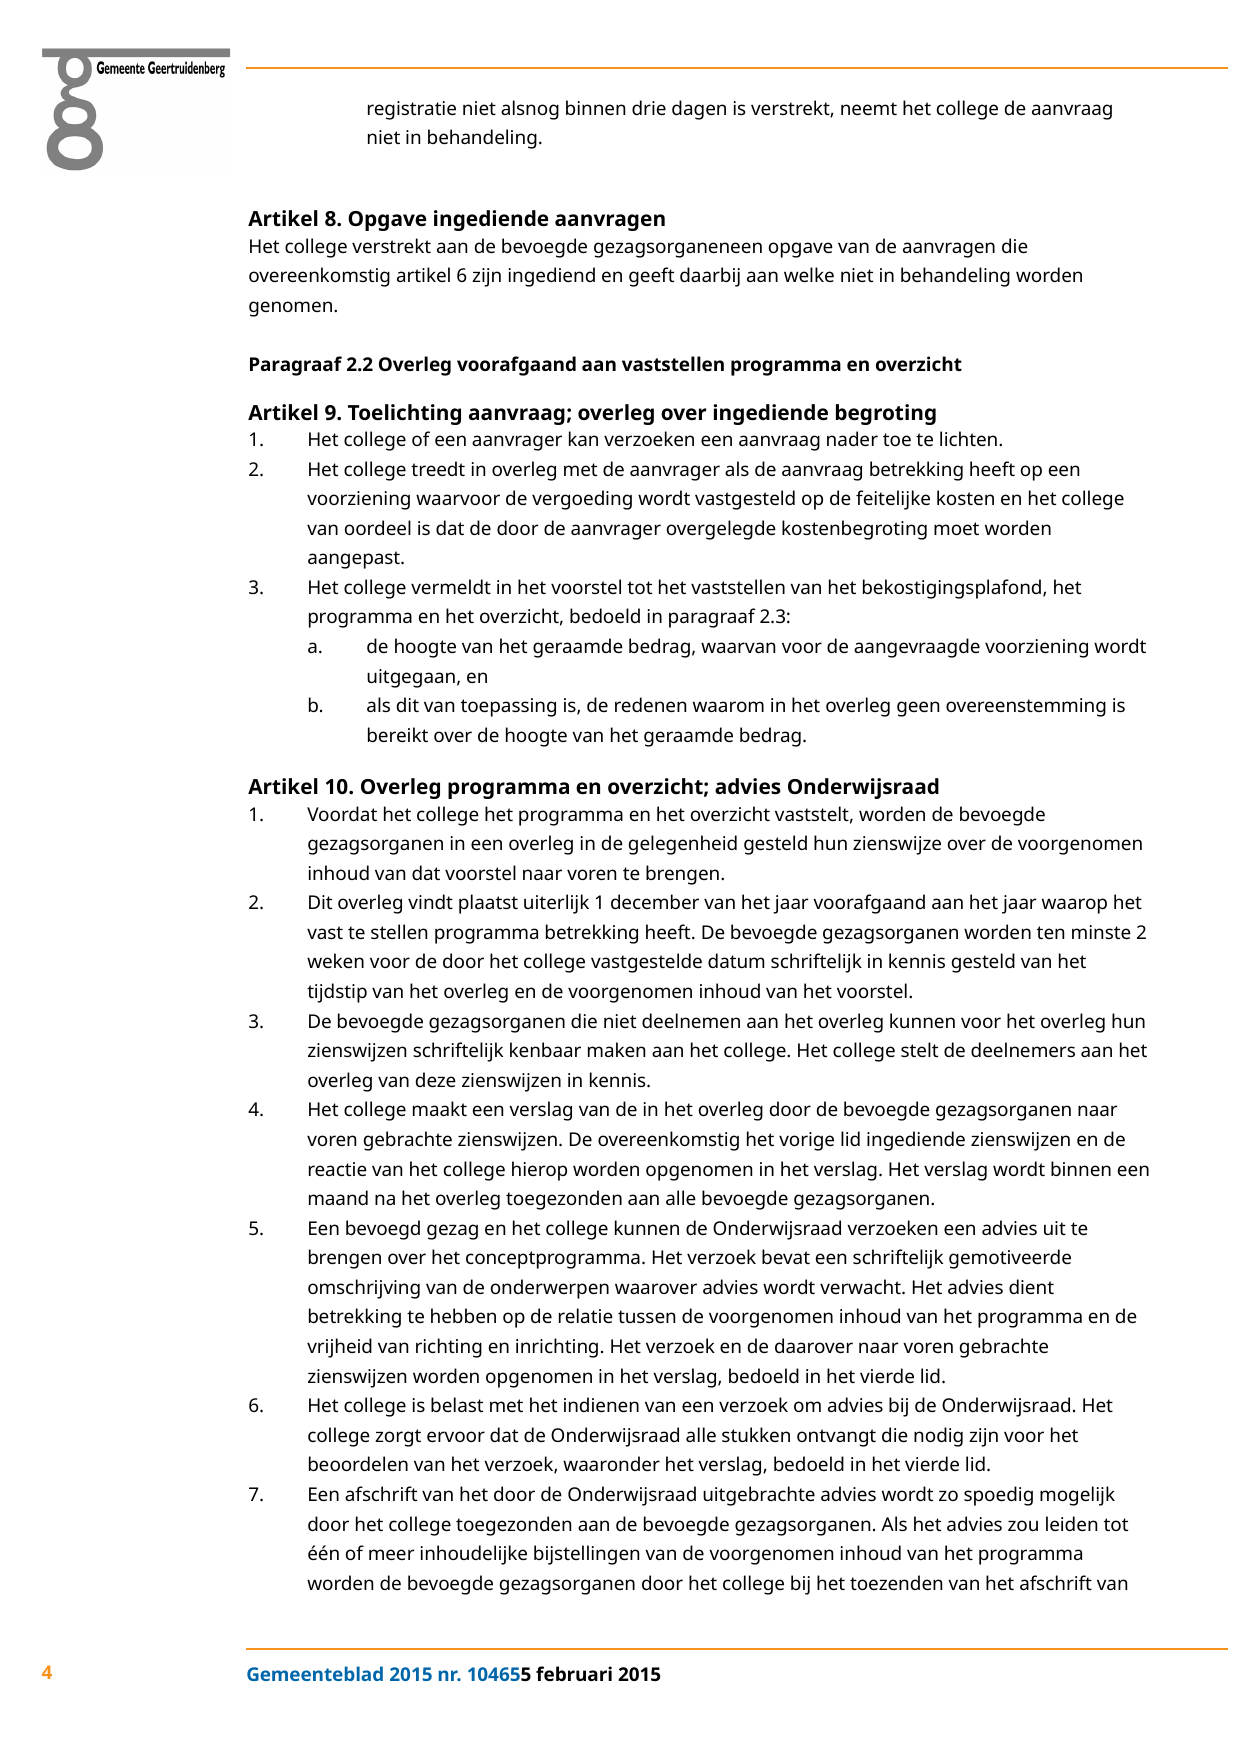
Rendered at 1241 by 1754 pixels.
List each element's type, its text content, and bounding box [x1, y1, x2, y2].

list De bevoegde gezagsorganen die niet deelnemen aan het overleg kunnen voor het overleg hun zienswijzen schriftelijk kenbaar maken aan het college. Het college stelt de deelnemers aan het overleg van deze zienswijzen in kennis. [248, 1008, 1152, 1093]
text Het college verstrekt aan de bevoegde gezagsorganeneen opgave van de aanvragen die overeenkomstig artikel 6 zijn ingediend en geeft daarbij aan welke niet in behandeling worden genomen. [248, 233, 1152, 318]
picture [41, 47, 231, 172]
list de hoogte van het geraamde bedrag, waarvan voor de aangevraagde voorziening wordt uitgegaan, en [307, 633, 1152, 688]
list registratie niet alsnog binnen drie dagen is verstrekt, neemt het college de aanvraag niet in behandeling. [307, 95, 1152, 150]
text Paragraaf 2.2 Overleg voorafgaand aan vaststellen programma en overzicht [248, 351, 1152, 377]
list Het college maakt een verslag van de in het overleg door de bevoegde gezagsorganen naar voren gebrachte zienswijzen. De overeenkomstig het vorige lid ingediende zienswijzen en de reactie van het college hierop worden opgenomen in het verslag. Het verslag wordt binnen een maand na het overleg toegezonden aan alle bevoegde gezagsorganen. [248, 1097, 1152, 1211]
text Artikel 9. Toelichting aanvraag; overleg over ingediende begroting [248, 398, 1152, 426]
text Artikel 10. Overleg programma en overzicht; advies Onderwijsraad [248, 772, 1152, 801]
list Een afschrift van het door de Onderwijsraad uitgebrachte advies wordt zo spoedig mogelijk door het college toegezonden aan de bevoegde gezagsorganen. Als het advies zou leiden tot één of meer inhoudelijke bijstellingen van de voorgenomen inhoud van het programma worden de bevoegde gezagsorganen door het college bij het toezenden van het afschrift van [248, 1481, 1152, 1596]
list Het college is belast met het indienen van een verzoek om advies bij de Onderwijsraad. Het college zorgt ervoor dat de Onderwijsraad alle stukken ontvangt die nodig zijn voor het beoordelen van het verzoek, waaronder het verslag, bedoeld in het vierde lid. [248, 1392, 1152, 1477]
list Dit overleg vindt plaatst uiterlijk 1 december van het jaar voorafgaand aan het jaar waarop het vast te stellen programma betrekking heeft. De bevoegde gezagsorganen worden ten minste 2 weken voor de door het college vastgestelde datum schriftelijk in kennis gesteld van het tijdstip van het overleg en de voorgenomen inhoud van het voorstel. [248, 889, 1152, 1004]
list Een bevoegd gezag en het college kunnen de Onderwijsraad verzoeken een advies uit te brengen over het conceptprogramma. Het verzoek bevat een schriftelijk gemotiveerde omschrijving van de onderwerpen waarover advies wordt verwacht. Het advies dient betrekking te hebben op de relatie tussen de voorgenomen inhoud van het programma en de vrijheid van richting en inrichting. Het verzoek en de daarover naar voren gebrachte zienswijzen worden opgenomen in het verslag, bedoeld in het vierde lid. [248, 1215, 1152, 1389]
list Het college treedt in overleg met de aanvrager als de aanvraag betrekking heeft op een voorziening waarvoor de vergoeding wordt vastgesteld op de feitelijke kosten en het college van oordeel is dat de door de aanvrager overgelegde kostenbegroting moet worden aangepast. [248, 456, 1152, 570]
list als dit van toepassing is, de redenen waarom in het overleg geen overeenstemming is bereikt over de hoogte van het geraamde bedrag. [307, 692, 1152, 748]
text Artikel 8. Opgave ingediende aanvragen [248, 204, 1152, 233]
list Voordat het college het programma en het overzicht vaststelt, worden de bevoegde gezagsorganen in een overleg in de gelegenheid gesteld hun zienswijze over de voorgenomen inhoud van dat voorstel naar voren te brengen. [248, 801, 1152, 886]
list Het college of een aanvrager kan verzoeken een aanvraag nader toe te lichten. [248, 426, 1152, 452]
list Het college vermeldt in het voorstel tot het vaststellen van het bekostigingsplafond, het programma en het overzicht, bedoeld in paragraaf 2.3: [248, 574, 1152, 629]
